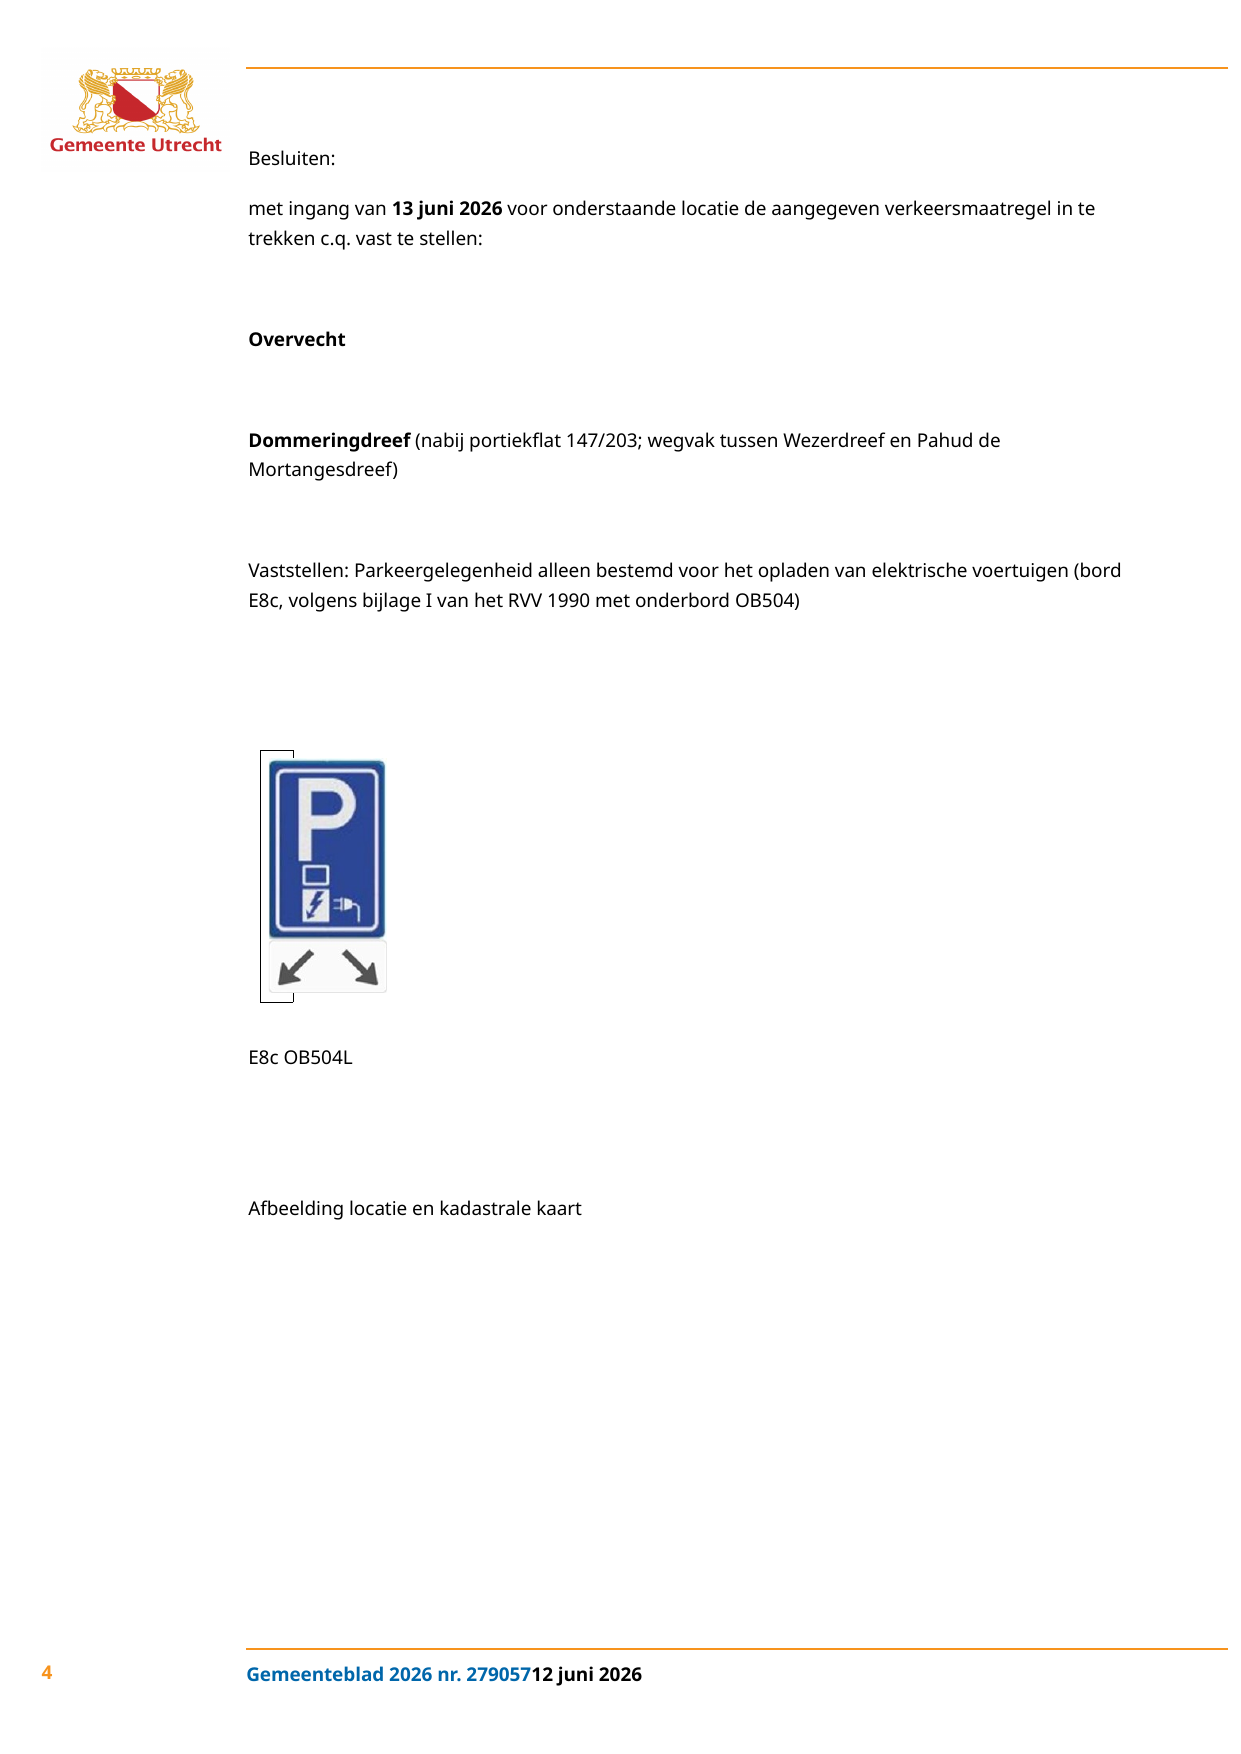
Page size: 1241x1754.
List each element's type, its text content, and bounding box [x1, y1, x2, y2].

text Dommeringdreef (nabij portiekflat 147/203; wegvak tussen Wezerdreef en Pahud de Mortangesdreef) [248, 427, 1152, 482]
text Vaststellen: Parkeergelegenheid alleen bestemd voor het opladen van elektrische voertuigen (bord E8c, volgens bijlage I van het RVV 1990 met onderbord OB504) [248, 557, 1152, 613]
text Overvecht [248, 326, 1152, 352]
text met ingang van 13 juni 2026 voor onderstaande locatie de aangegeven verkeersmaatregel in te trekken c.q. vast te stellen: [248, 196, 1152, 251]
picture [268, 758, 387, 993]
text Afbeelding locatie en kadastrale kaart [248, 1195, 1152, 1221]
text E8c OB504L [248, 1044, 1152, 1070]
text Besluiten: [248, 145, 1152, 171]
picture [41, 47, 231, 172]
